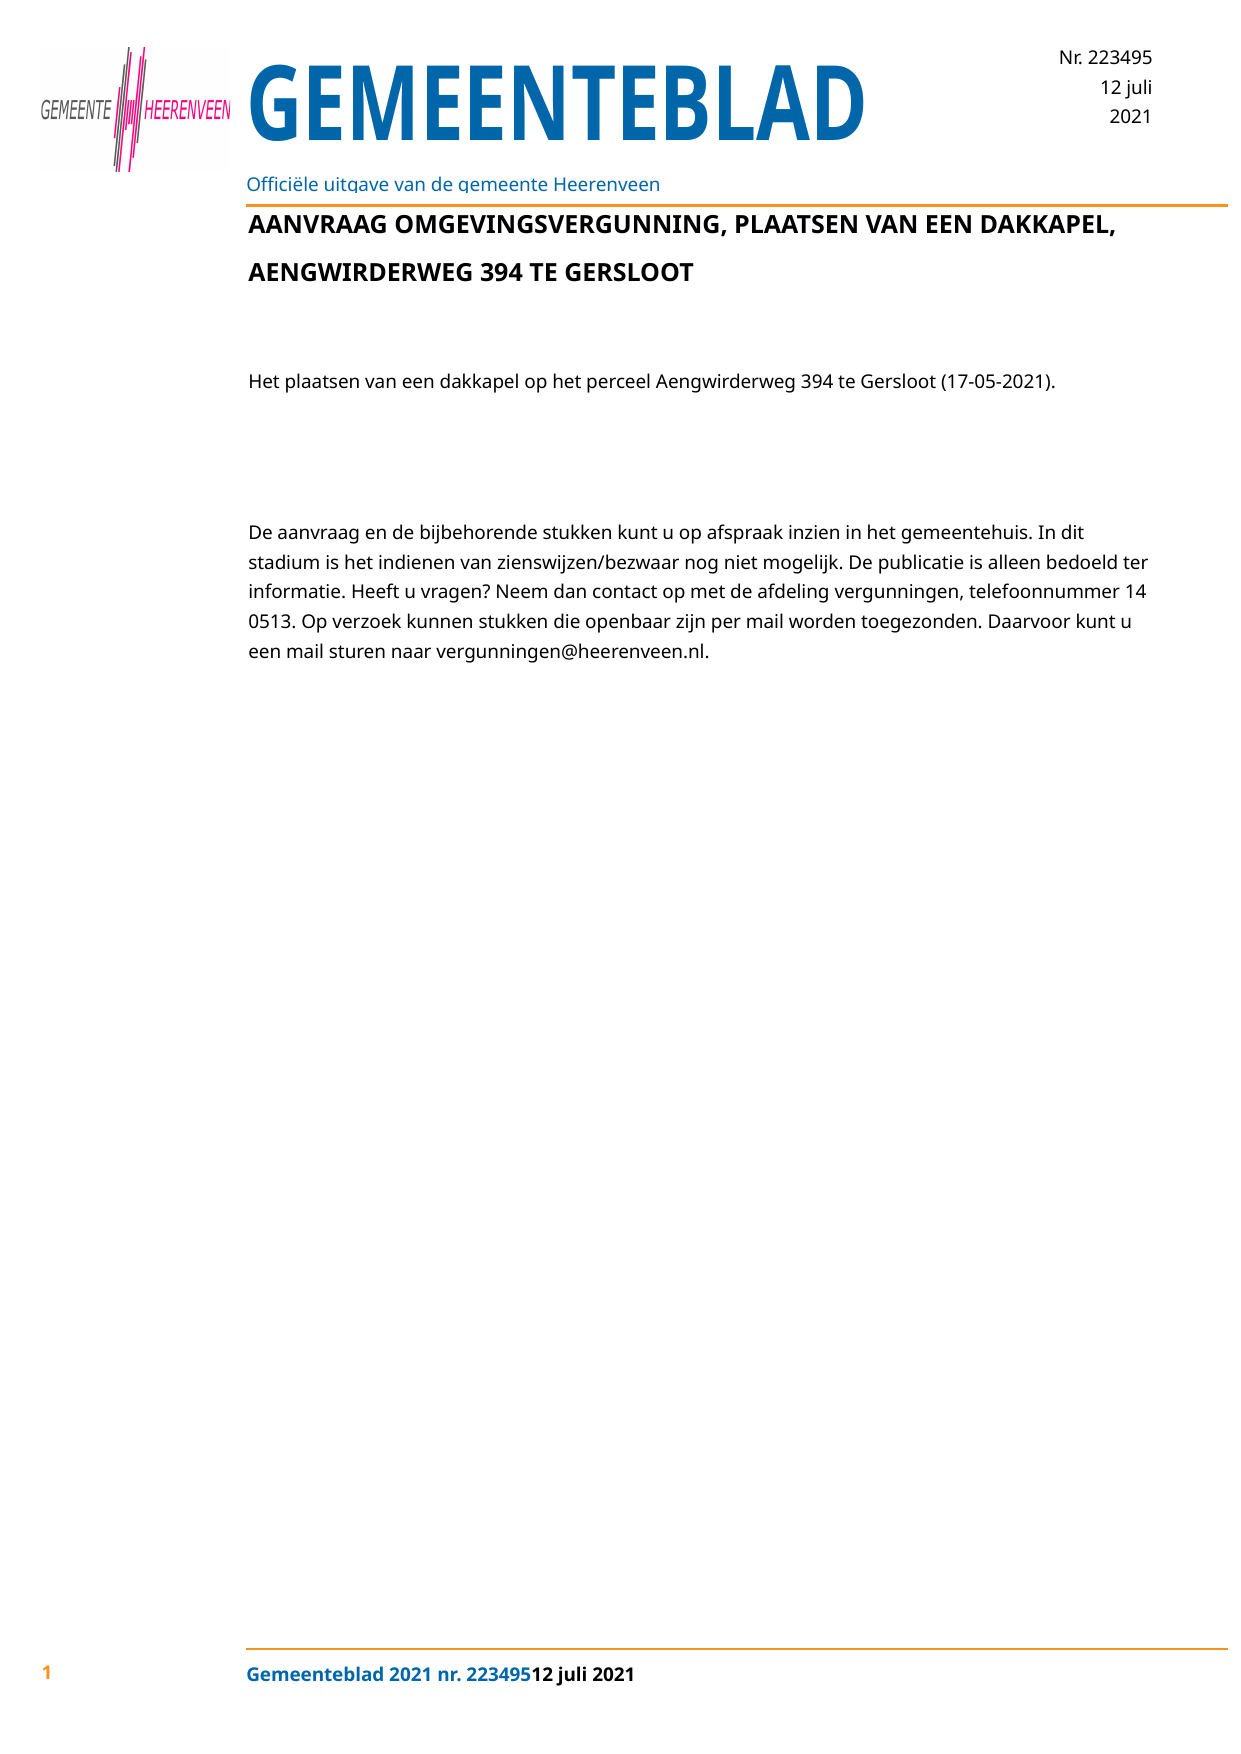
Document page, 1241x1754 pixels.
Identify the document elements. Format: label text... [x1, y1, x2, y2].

text De aanvraag en de bijbehorende stukken kunt u op afspraak inzien in het gemeentehuis. In dit stadium is het indienen van zienswijzen/bezwaar nog niet mogelijk. De publicatie is alleen bedoeld ter informatie. Heeft u vragen? Neem dan contact op met de afdeling vergunningen, telefoonnummer 14 0513. Op verzoek kunnen stukken die openbaar zijn per mail worden toegezonden. Daarvoor kunt u een mail sturen naar vergunningen@heerenveen.nl. [248, 519, 1152, 664]
picture [41, 47, 231, 172]
text AANVRAAG OMGEVINGSVERGUNNING, PLAATSEN VAN EEN DAKKAPEL, AENGWIRDERWEG 394 TE GERSLOOT [248, 207, 1152, 288]
text Het plaatsen van een dakkapel op het perceel Aengwirderweg 394 te Gersloot (17-05-2021). [248, 368, 1152, 394]
